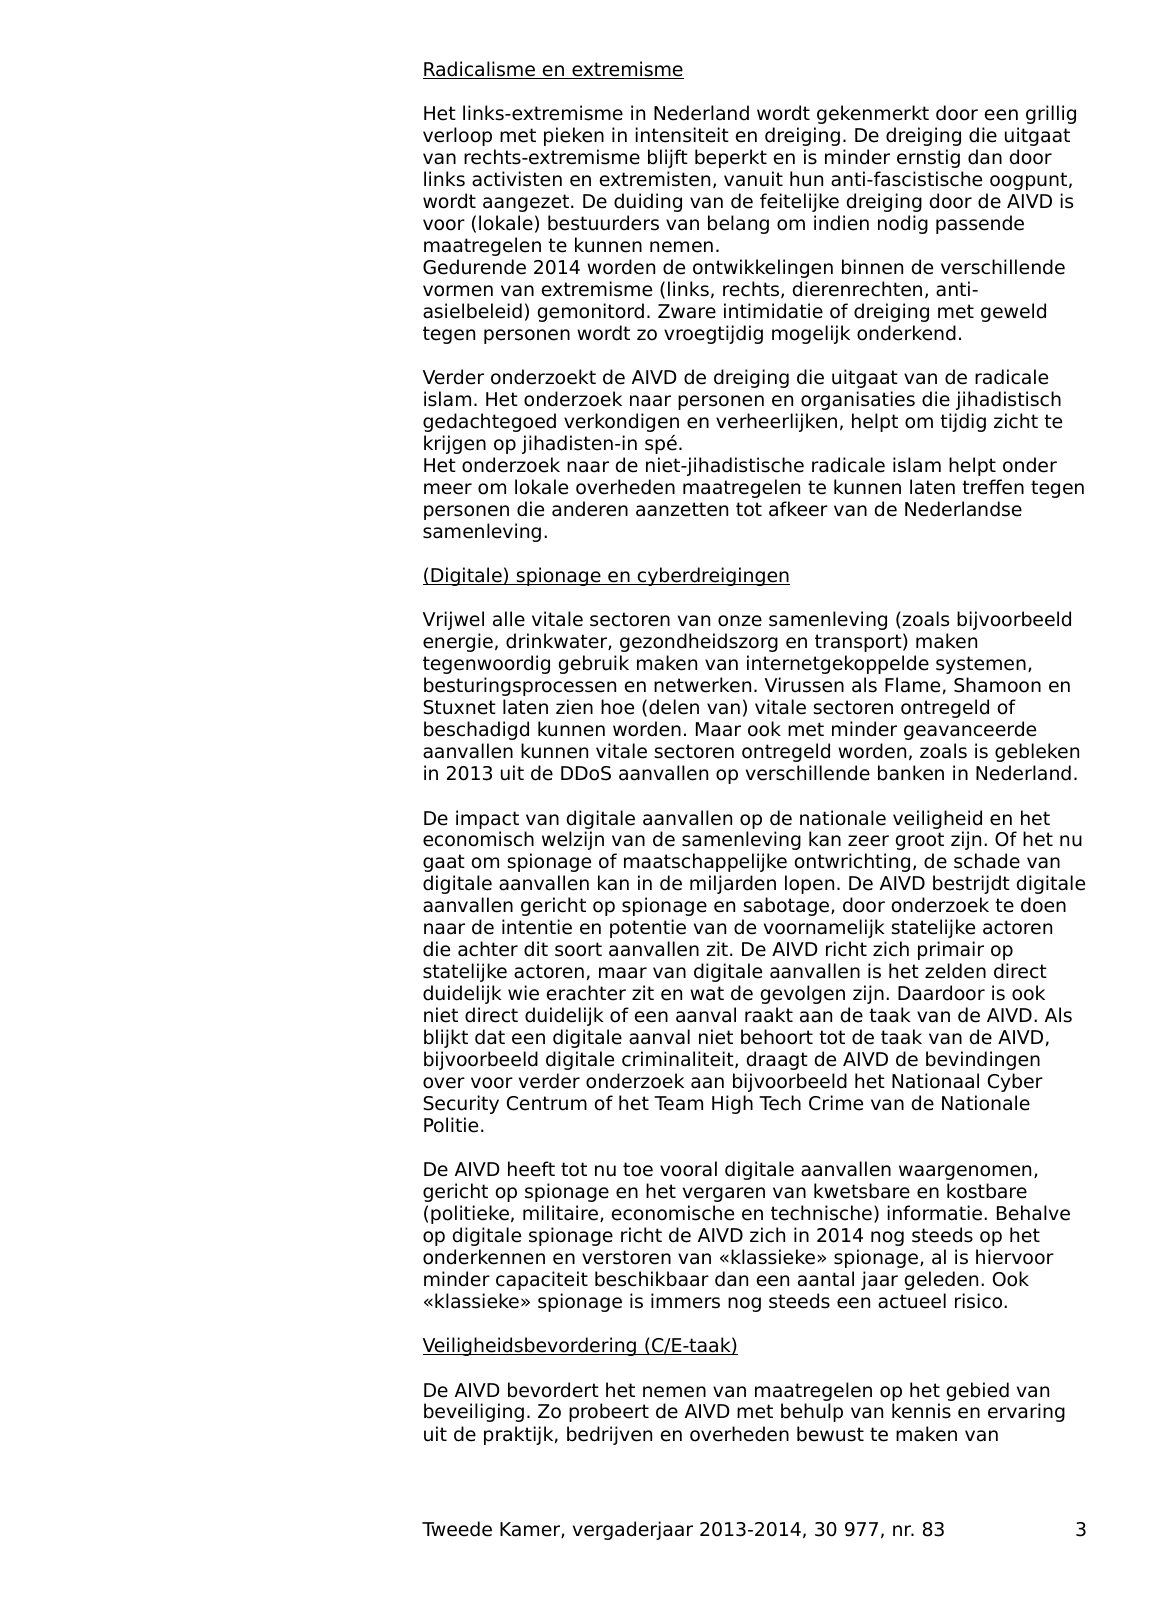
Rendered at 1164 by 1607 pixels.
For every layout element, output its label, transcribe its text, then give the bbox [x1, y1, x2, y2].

text De impact van digitale aanvallen op de nationale veiligheid en het economisch welzijn van de samenleving kan zeer groot zijn. Of het nu gaat om spionage of maatschappelijke ontwrichting, de schade van digitale aanvallen kan in de miljarden lopen. De AIVD bestrijdt digitale aanvallen gericht op spionage en sabotage, door onderzoek te doen naar de intentie en potentie van de voornamelijk statelijke actoren die achter dit soort aanvallen zit. De AIVD richt zich primair op statelijke actoren, maar van digitale aanvallen is het zelden direct duidelijk wie erachter zit en wat de gevolgen zijn. Daardoor is ook niet direct duidelijk of een aanval raakt aan de taak van de AIVD. Als blijkt dat een digitale aanval niet behoort tot de taak van de AIVD, bijvoorbeeld digitale criminaliteit, draagt de AIVD de bevindingen over voor verder onderzoek aan bijvoorbeeld het Nationaal Cyber Security Centrum of het Team High Tech Crime van de Nationale Politie. [422, 807, 1087, 1137]
text Verder onderzoekt de AIVD de dreiging die uitgaat van de radicale islam. Het onderzoek naar personen en organisaties die jihadistisch gedachtegoed verkondigen en verheerlijken, helpt om tijdig zicht te krijgen op jihadisten-in spé. [422, 367, 1087, 455]
text Het links-extremisme in Nederland wordt gekenmerkt door een grillig verloop met pieken in intensiteit en dreiging. De dreiging die uitgaat van rechts-extremisme blijft beperkt en is minder ernstig dan door links activisten en extremisten, vanuit hun anti-fascistische oogpunt, wordt aangezet. De duiding van de feitelijke dreiging door de AIVD is voor (lokale) bestuurders van belang om indien nodig passende maatregelen te kunnen nemen. [422, 103, 1087, 257]
text Vrijwel alle vitale sectoren van onze samenleving (zoals bijvoorbeeld energie, drinkwater, gezondheidszorg en transport) maken tegenwoordig gebruik maken van internetgekoppelde systemen, besturingsprocessen en netwerken. Virussen als Flame, Shamoon en Stuxnet laten zien hoe (delen van) vitale sectoren ontregeld of beschadigd kunnen worden. Maar ook met minder geavanceerde aanvallen kunnen vitale sectoren ontregeld worden, zoals is gebleken in 2013 uit de DDoS aanvallen op verschillende banken in Nederland. [422, 609, 1087, 785]
subtitle Veiligheidsbevordering (C/E-taak) [422, 1335, 1087, 1357]
subtitle Radicalisme en extremisme [422, 59, 1087, 81]
text Gedurende 2014 worden de ontwikkelingen binnen de verschillende vormen van extremisme (links, rechts, dierenrechten, anti-asielbeleid) gemonitord. Zware intimidatie of dreiging met geweld tegen personen wordt zo vroegtijdig mogelijk onderkend. [422, 257, 1087, 345]
text Het onderzoek naar de niet-jihadistische radicale islam helpt onder meer om lokale overheden maatregelen te kunnen laten treffen tegen personen die anderen aanzetten tot afkeer van de Nederlandse samenleving. [422, 455, 1087, 543]
text De AIVD bevordert het nemen van maatregelen op het gebied van beveiliging. Zo probeert de AIVD met behulp van kennis en ervaring uit de praktijk, bedrijven en overheden bewust te maken van [422, 1379, 1087, 1445]
subtitle (Digitale) spionage en cyberdreigingen [422, 565, 1087, 587]
text De AIVD heeft tot nu toe vooral digitale aanvallen waargenomen, gericht op spionage en het vergaren van kwetsbare en kostbare (politieke, militaire, economische en technische) informatie. Behalve op digitale spionage richt de AIVD zich in 2014 nog steeds op het onderkennen en verstoren van «klassieke» spionage, al is hiervoor minder capaciteit beschikbaar dan een aantal jaar geleden. Ook «klassieke» spionage is immers nog steeds een actueel risico. [422, 1159, 1087, 1313]
